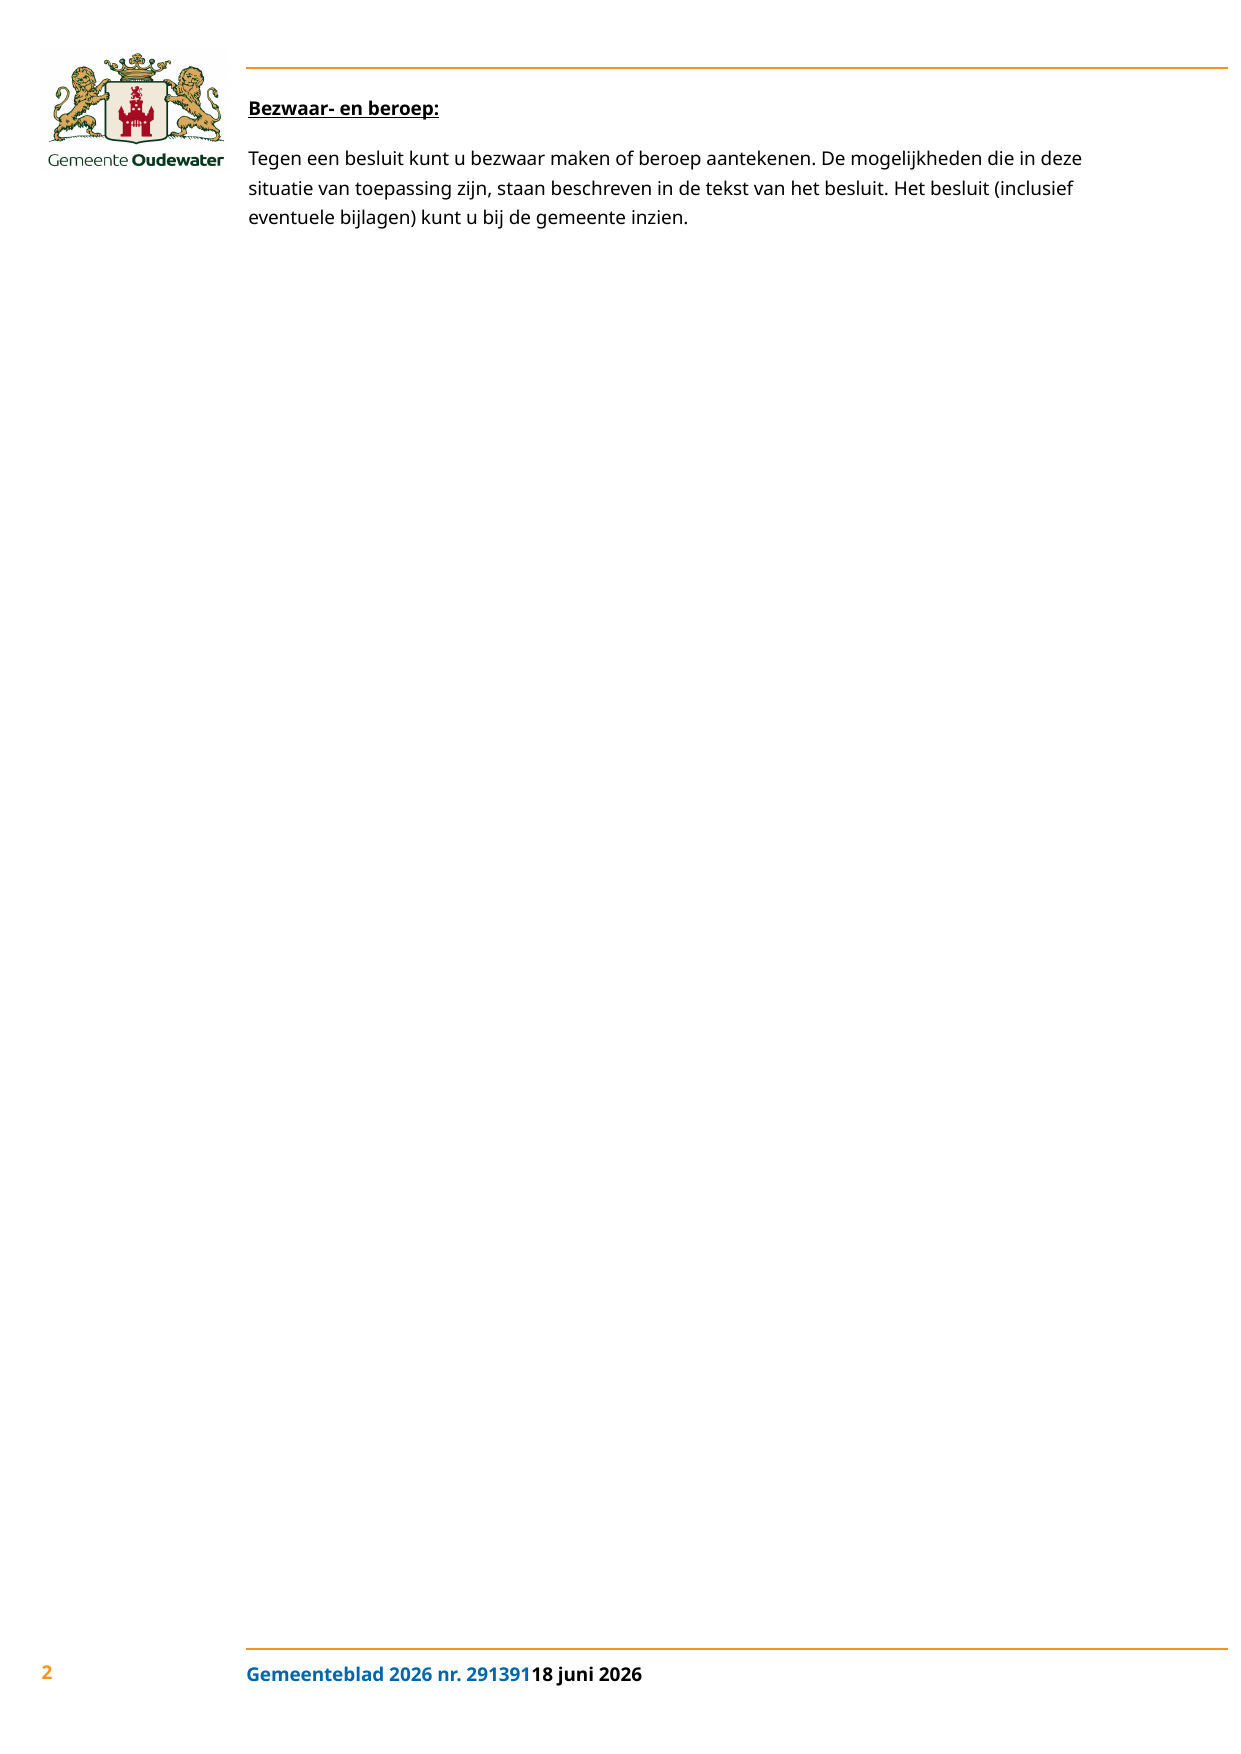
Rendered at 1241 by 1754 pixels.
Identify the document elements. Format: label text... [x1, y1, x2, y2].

picture [41, 47, 231, 172]
text Tegen een besluit kunt u bezwaar maken of beroep aantekenen. De mogelijkheden die in deze situatie van toepassing zijn, staan beschreven in de tekst van het besluit. Het besluit (inclusief eventuele bijlagen) kunt u bij de gemeente inzien. [248, 145, 1152, 230]
text Bezwaar- en beroep: [248, 95, 1152, 121]
